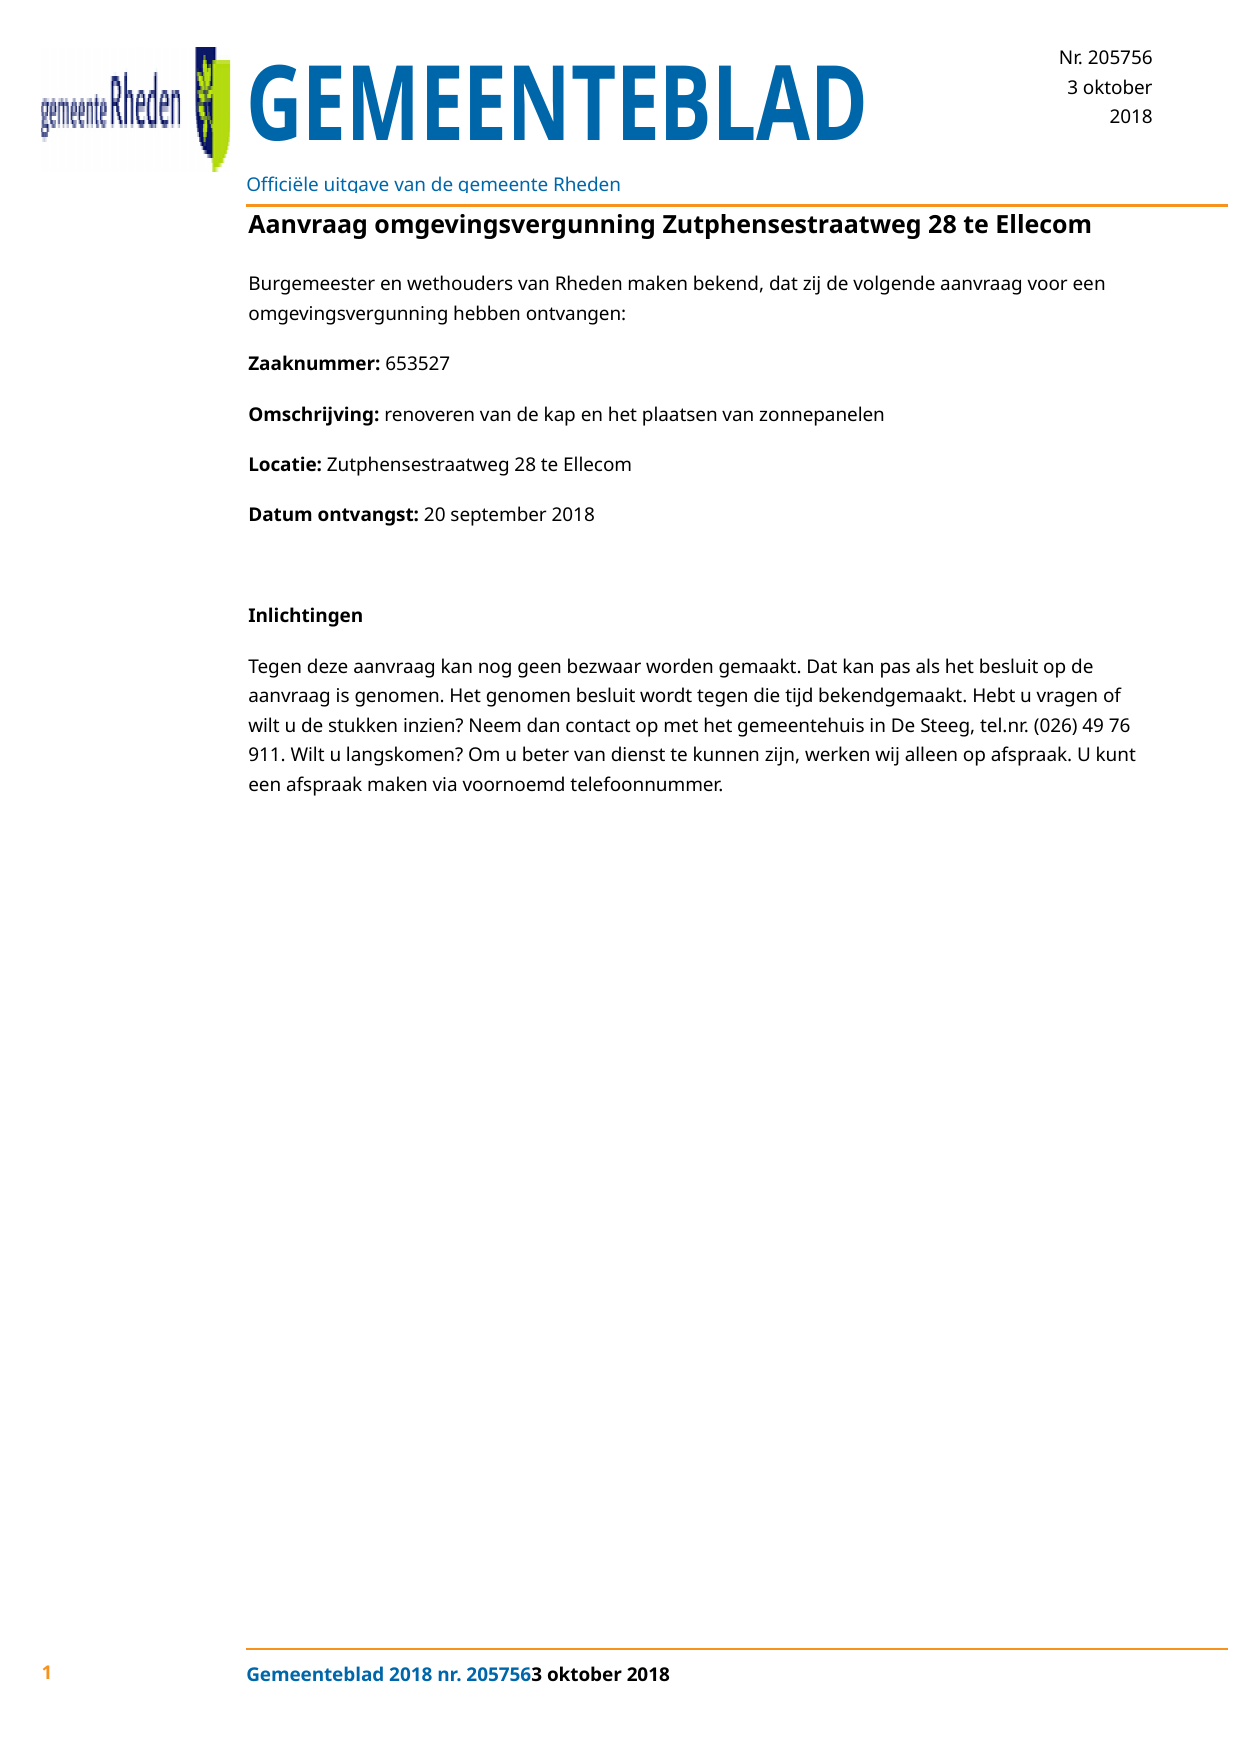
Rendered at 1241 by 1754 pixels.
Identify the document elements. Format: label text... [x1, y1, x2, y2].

text Tegen deze aanvraag kan nog geen bezwaar worden gemaakt. Dat kan pas als het besluit op de aanvraag is genomen. Het genomen besluit wordt tegen die tijd bekendgemaakt. Hebt u vragen of wilt u de stukken inzien? Neem dan contact op met het gemeentehuis in De Steeg, tel.nr. (026) 49 76 911. Wilt u langskomen? Om u beter van dienst te kunnen zijn, werken wij alleen op afspraak. U kunt een afspraak maken via voornoemd telefoonnummer. [248, 653, 1152, 797]
text Datum ontvangst: 20 september 2018 [248, 502, 1152, 527]
picture [41, 47, 231, 172]
text Locatie: Zutphensestraatweg 28 te Ellecom [248, 451, 1152, 477]
text Burgemeester en wethouders van Rheden maken bekend, dat zij de volgende aanvraag voor een omgevingsvergunning hebben ontvangen: [248, 270, 1152, 326]
text Zaaknummer: 653527 [248, 350, 1152, 376]
text Omschrijving: renoveren van de kap en het plaatsen van zonnepanelen [248, 401, 1152, 426]
text Inlichtingen [248, 602, 1152, 628]
text Aanvraag omgevingsvergunning Zutphensestraatweg 28 te Ellecom [248, 207, 1152, 241]
